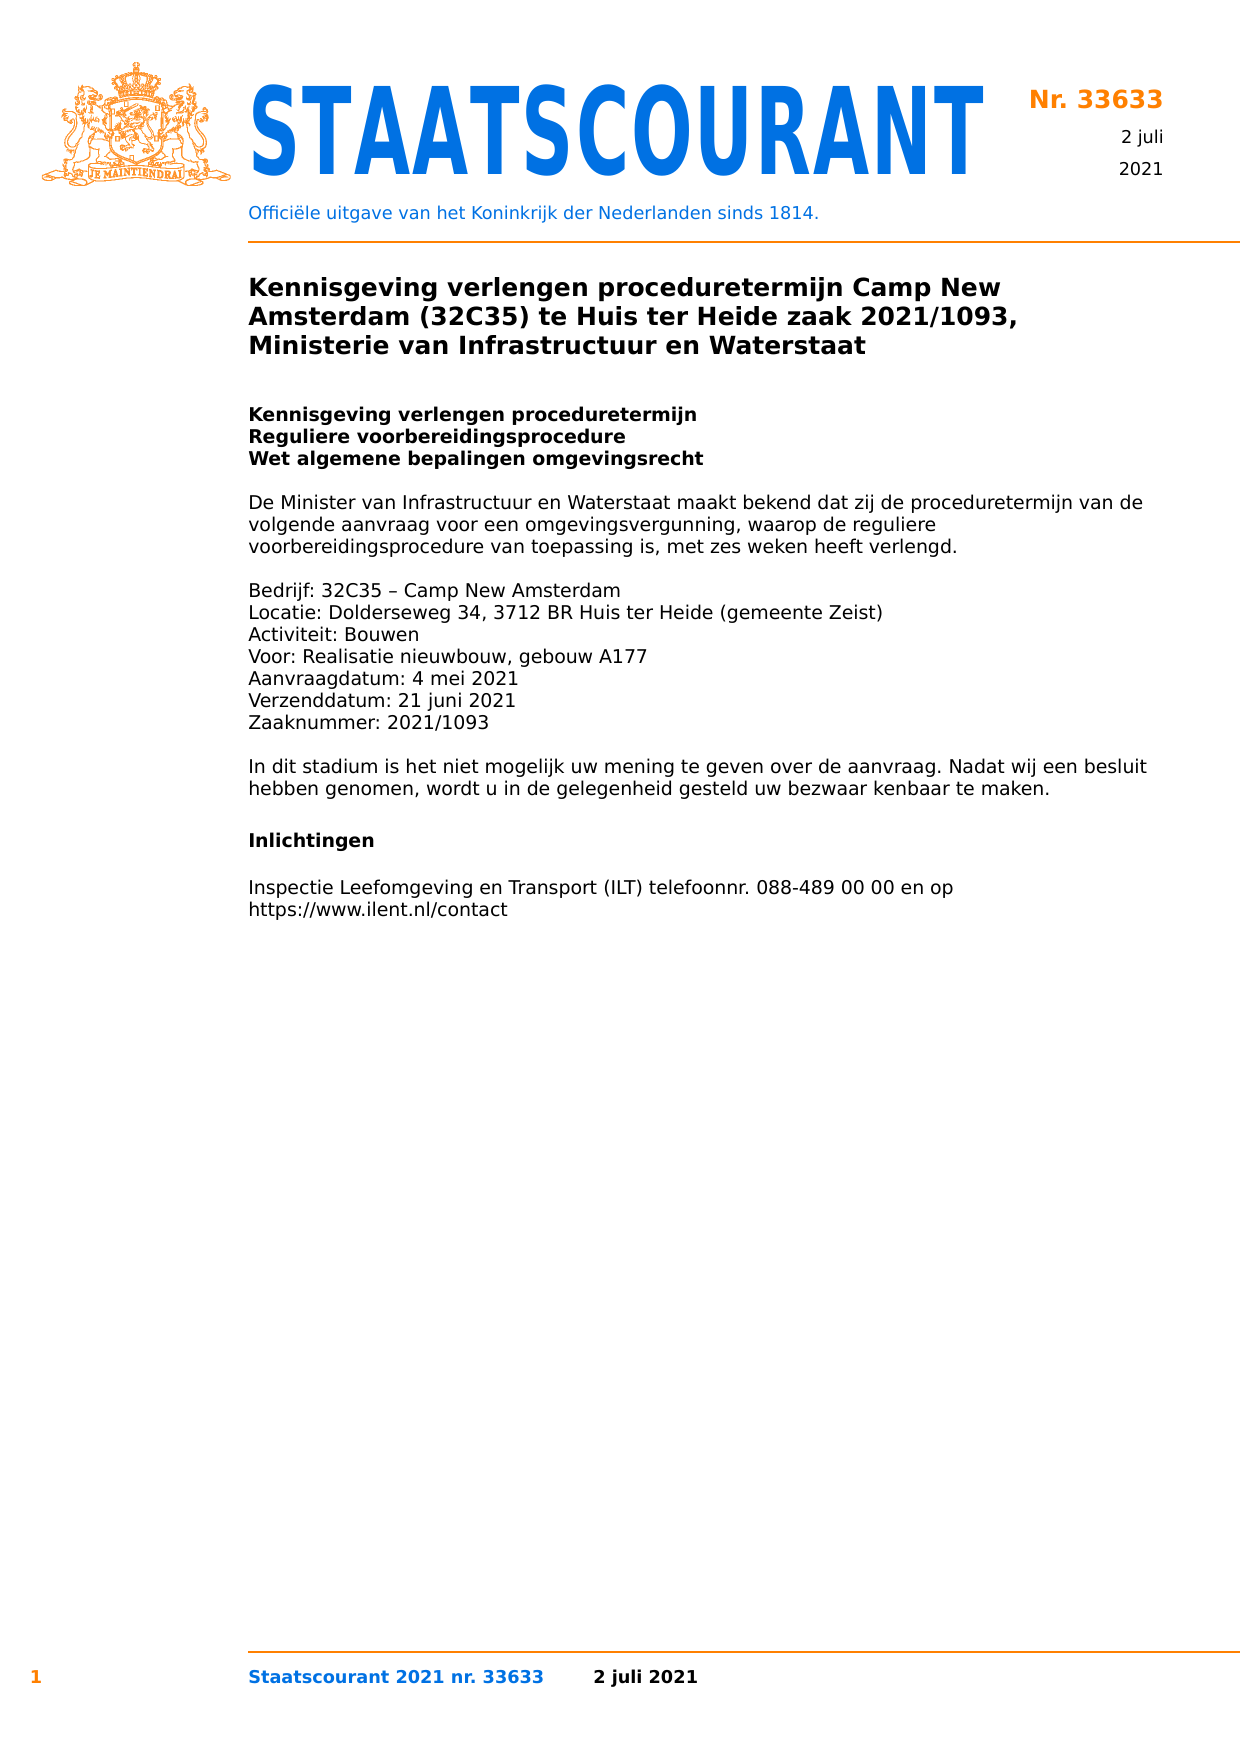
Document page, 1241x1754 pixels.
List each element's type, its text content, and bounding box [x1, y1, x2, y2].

text Aanvraagdatum: 4 mei 2021 [248, 668, 1163, 690]
table_cell Officiële uitgave van het Koninkrijk der Nederlanden sinds 1814. [248, 203, 1240, 241]
text Wet algemene bepalingen omgevingsrecht [248, 448, 1163, 470]
text De Minister van Infrastructuur en Waterstaat maakt bekend dat zij de proceduretermijn van de volgende aanvraag voor een omgevingsvergunning, waarop de reguliere voorbereidingsprocedure van toepassing is, met zes weken heeft verlengd. [248, 492, 1163, 558]
table_header STAATSCOURANT [248, 62, 998, 203]
table_cell 2 juli [998, 121, 1240, 153]
text Activiteit: Bouwen [248, 624, 1163, 646]
table_header [25, 62, 248, 241]
text Locatie: Dolderseweg 34, 3712 BR Huis ter Heide (gemeente Zeist) [248, 602, 1163, 624]
subtitle Kennisgeving verlengen proceduretermijn Camp New Amsterdam (32C35) te Huis ter Heide zaak 2021/1093, Ministerie van Infrastructuur en Waterstaat [248, 273, 1163, 361]
text Verzenddatum: 21 juni 2021 [248, 690, 1163, 712]
text Zaaknummer: 2021/1093 [248, 712, 1163, 734]
subtitle Inlichtingen [248, 829, 1163, 852]
table_header Nr. 33633 [998, 62, 1240, 121]
text In dit stadium is het niet mogelijk uw mening te geven over de aanvraag. Nadat wij een besluit hebben genomen, wordt u in de gelegenheid gesteld uw bezwaar kenbaar te maken. [248, 756, 1163, 799]
text Inspectie Leefomgeving en Transport (ILT) telefoonnr. 088-489 00 00 en op https://www.ilent.nl/contact [248, 877, 1163, 921]
table_cell 2021 [998, 153, 1240, 203]
text Kennisgeving verlengen proceduretermijn [248, 404, 1163, 426]
text Bedrijf: 32C35 – Camp New Amsterdam [248, 580, 1163, 602]
picture [41, 62, 231, 186]
text Voor: Realisatie nieuwbouw, gebouw A177 [248, 646, 1163, 668]
text Reguliere voorbereidingsprocedure [248, 426, 1163, 448]
